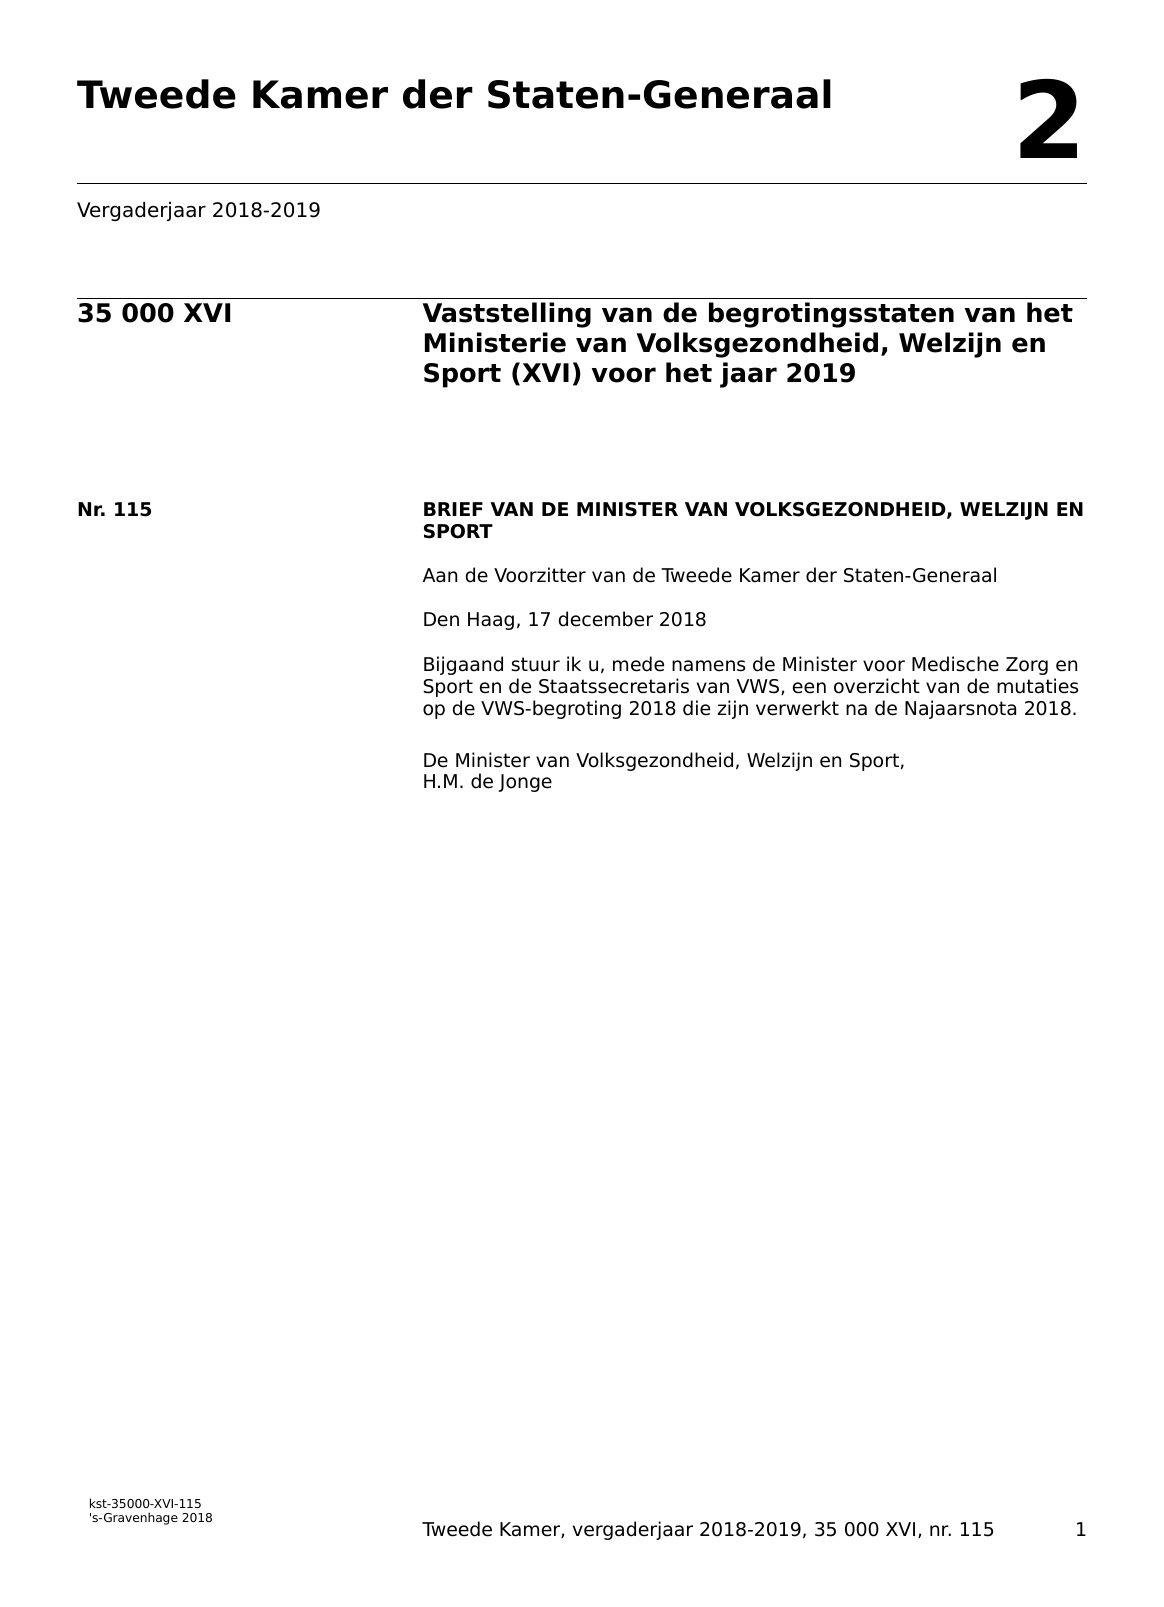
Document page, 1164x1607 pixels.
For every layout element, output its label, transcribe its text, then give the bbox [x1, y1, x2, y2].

text kst-35000-XVI-115 [88, 1497, 323, 1511]
subtitle 35 000 XVI Vaststelling van de begrotingsstaten van het Ministerie van Volksgezondheid, Welzijn en Sport (XVI) voor het jaar 2019 [77, 299, 1087, 388]
text Den Haag, 17 december 2018 [422, 609, 1087, 631]
table_cell Vergaderjaar 2018-2019 [77, 184, 1087, 298]
text 's-Gravenhage 2018 [88, 1511, 323, 1525]
text Bijgaand stuur ik u, mede namens de Minister voor Medische Zorg en Sport en de Staatssecretaris van VWS, een overzicht van de mutaties op de VWS-begroting 2018 die zijn verwerkt na de Najaarsnota 2018. [422, 653, 1087, 719]
table_header 2 [886, 59, 1087, 183]
subtitle Nr. 115 BRIEF VAN DE MINISTER VAN VOLKSGEZONDHEID, WELZIJN EN SPORT [77, 499, 1087, 543]
table_header Tweede Kamer der Staten-Generaal [77, 59, 886, 183]
text Aan de Voorzitter van de Tweede Kamer der Staten-Generaal [422, 565, 1087, 587]
text De Minister van Volksgezondheid, Welzijn en Sport, H.M. de Jonge [422, 749, 1087, 793]
